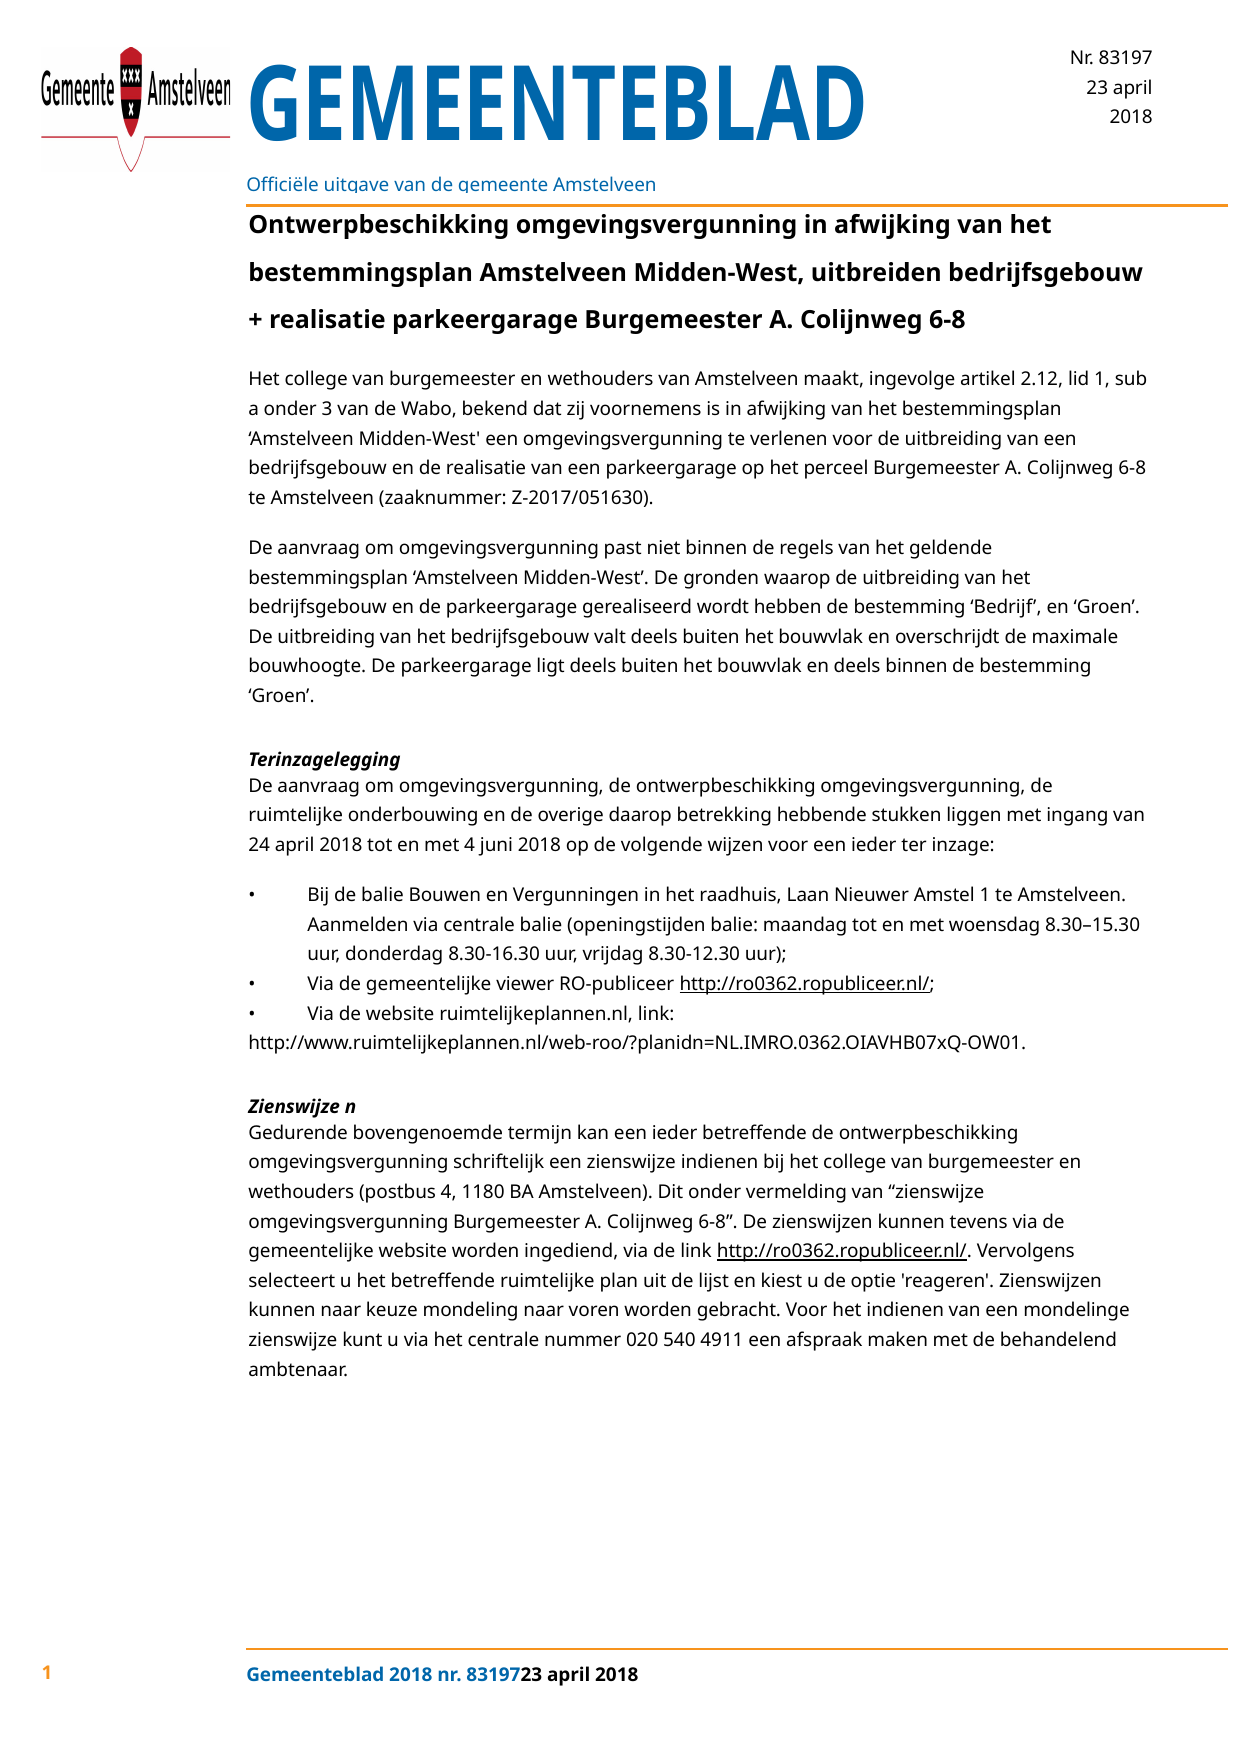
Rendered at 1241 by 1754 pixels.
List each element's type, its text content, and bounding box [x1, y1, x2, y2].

list Via de website ruimtelijkeplannen.nl, link: [248, 1000, 1152, 1026]
text De aanvraag om omgevingsvergunning past niet binnen de regels van het geldende bestemmingsplan ‘Amstelveen Midden-West’. De gronden waarop de uitbreiding van het bedrijfsgebouw en de parkeergarage gerealiseerd wordt hebben de bestemming ‘Bedrijf’, en ‘Groen’. De uitbreiding van het bedrijfsgebouw valt deels buiten het bouwvlak en overschrijdt de maximale bouwhoogte. De parkeergarage ligt deels buiten het bouwvlak en deels binnen de bestemming ‘Groen’. [248, 534, 1152, 708]
text Het college van burgemeester en wethouders van Amstelveen maakt, ingevolge artikel 2.12, lid 1, sub a onder 3 van de Wabo, bekend dat zij voornemens is in afwijking van het bestemmingsplan ‘Amstelveen Midden-West' een omgevingsvergunning te verlenen voor de uitbreiding van een bedrijfsgebouw en de realisatie van een parkeergarage op het perceel Burgemeester A. Colijnweg 6-8 te Amstelveen (zaaknummer: Z-2017/051630). [248, 366, 1152, 509]
text Ontwerpbeschikking omgevingsvergunning in afwijking van het bestemmingsplan Amstelveen Midden-West, uitbreiden bedrijfsgebouw + realisatie parkeergarage Burgemeester A. Colijnweg 6-8 [248, 207, 1152, 336]
text De aanvraag om omgevingsvergunning, de ontwerpbeschikking omgevingsvergunning, de ruimtelijke onderbouwing en de overige daarop betrekking hebbende stukken liggen met ingang van 24 april 2018 tot en met 4 juni 2018 op de volgende wijzen voor een ieder ter inzage: [248, 772, 1152, 857]
list Via de gemeentelijke viewer RO-publiceer http://ro0362.ropubliceer.nl/; [248, 970, 1152, 996]
text Gedurende bovengenoemde termijn kan een ieder betreffende de ontwerpbeschikking omgevingsvergunning schriftelijk een zienswijze indienen bij het college van burgemeester en wethouders (postbus 4, 1180 BA Amstelveen). Dit onder vermelding van “zienswijze omgevingsvergunning Burgemeester A. Colijnweg 6-8”. De zienswijzen kunnen tevens via de gemeentelijke website worden ingediend, via de link http://ro0362.ropubliceer.nl/. Vervolgens selecteert u het betreffende ruimtelijke plan uit de lijst en kiest u de optie 'reageren'. Zienswijzen kunnen naar keuze mondeling naar voren worden gebracht. Voor het indienen van een mondelinge zienswijze kunt u via het centrale nummer 020 540 4911 een afspraak maken met de behandelend ambtenaar. [248, 1119, 1152, 1381]
text Zienswijze n [248, 1093, 1152, 1119]
list Bij de balie Bouwen en Vergunningen in het raadhuis, Laan Nieuwer Amstel 1 te Amstelveen. Aanmelden via centrale balie (openingstijden balie: maandag tot en met woensdag 8.30–15.30 uur, donderdag 8.30-16.30 uur, vrijdag 8.30-12.30 uur); [248, 881, 1152, 966]
text Terinzagelegging [248, 746, 1152, 772]
text http://www.ruimtelijkeplannen.nl/web-roo/?planidn=NL.IMRO.0362.OIAVHB07xQ-OW01. [248, 1029, 1152, 1055]
picture [41, 47, 231, 172]
